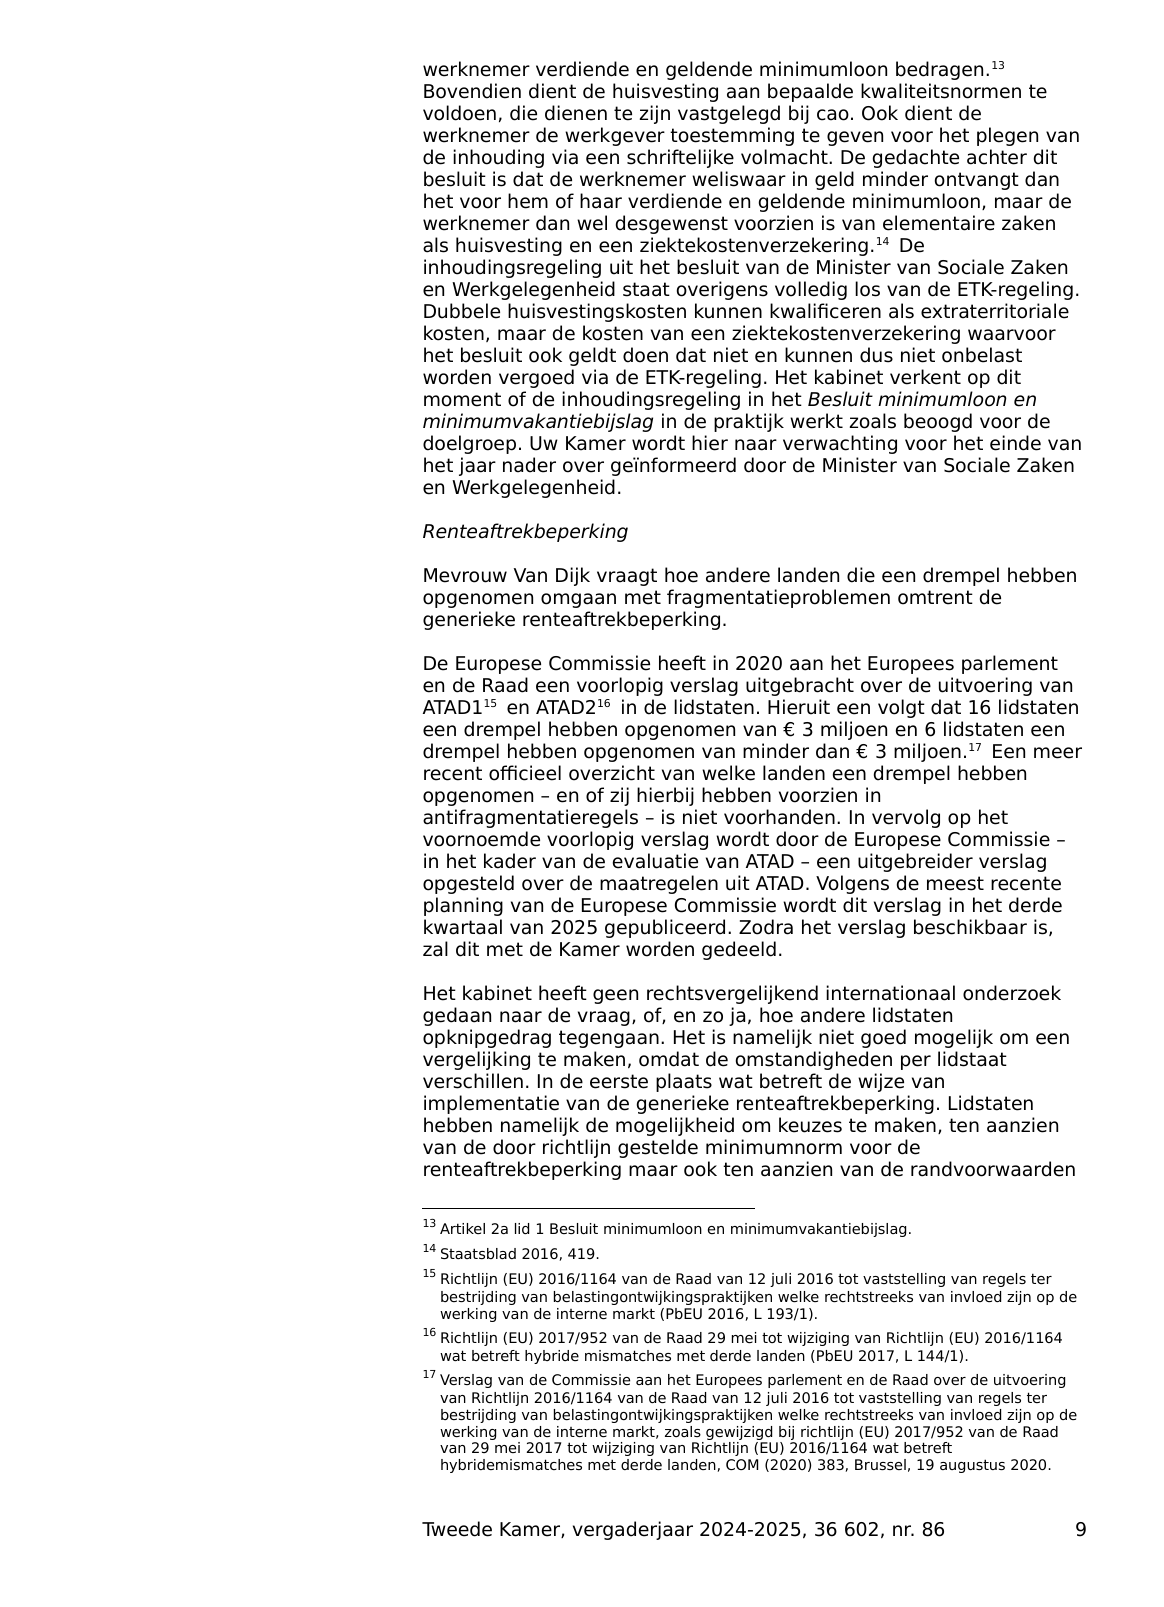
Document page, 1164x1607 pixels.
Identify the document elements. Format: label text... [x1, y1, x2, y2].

text Mevrouw Van Dijk vraagt hoe andere landen die een drempel hebben opgenomen omgaan met fragmentatieproblemen omtrent de generieke renteaftrekbeperking. [422, 565, 1087, 631]
text De Europese Commissie heeft in 2020 aan het Europees parlement en de Raad een voorlopig verslag uitgebracht over de uitvoering van ATAD1 en ATAD2 in de lidstaten. Hieruit een volgt dat 16 lidstaten een drempel hebben opgenomen van € 3 miljoen en 6 lidstaten een drempel hebben opgenomen van minder dan € 3 miljoen. Een meer recent officieel overzicht van welke landen een drempel hebben opgenomen – en of zij hierbij hebben voorzien in antifragmentatieregels – is niet voorhanden. In vervolg op het voornoemde voorlopig verslag wordt door de Europese Commissie – in het kader van de evaluatie van ATAD – een uitgebreider verslag opgesteld over de maatregelen uit ATAD. Volgens de meest recente planning van de Europese Commissie wordt dit verslag in het derde kwartaal van 2025 gepubliceerd. Zodra het verslag beschikbaar is, zal dit met de Kamer worden gedeeld. [422, 653, 1087, 961]
subtitle Renteaftrekbeperking [422, 521, 1087, 543]
text Richtlijn (EU) 2017/952 van de Raad 29 mei tot wijziging van Richtlijn (EU) 2016/1164 wat betreft hybride mismatches met derde landen (PbEU 2017, L 144/1). [422, 1326, 1087, 1365]
text Het kabinet heeft geen rechtsvergelijkend internationaal onderzoek gedaan naar de vraag, of, en zo ja, hoe andere lidstaten opknipgedrag tegengaan. Het is namelijk niet goed mogelijk om een vergelijking te maken, omdat de omstandigheden per lidstaat verschillen. In de eerste plaats wat betreft de wijze van implementatie van de generieke renteaftrekbeperking. Lidstaten hebben namelijk de mogelijkheid om keuzes te maken, ten aanzien van de door richtlijn gestelde minimumnorm voor de renteaftrekbeperking maar ook ten aanzien van de randvoorwaarden [422, 983, 1087, 1181]
text werknemer verdiende en geldende minimumloon bedragen. Bovendien dient de huisvesting aan bepaalde kwaliteitsnormen te voldoen, die dienen te zijn vastgelegd bij cao. Ook dient de werknemer de werkgever toestemming te geven voor het plegen van de inhouding via een schriftelijke volmacht. De gedachte achter dit besluit is dat de werknemer weliswaar in geld minder ontvangt dan het voor hem of haar verdiende en geldende minimumloon, maar de werknemer dan wel desgewenst voorzien is van elementaire zaken als huisvesting en een ziektekostenverzekering. De inhoudingsregeling uit het besluit van de Minister van Sociale Zaken en Werkgelegenheid staat overigens volledig los van de ETK-regeling. Dubbele huisvestingskosten kunnen kwalificeren als extraterritoriale kosten, maar de kosten van een ziektekostenverzekering waarvoor het besluit ook geldt doen dat niet en kunnen dus niet onbelast worden vergoed via de ETK-regeling. Het kabinet verkent op dit moment of de inhoudingsregeling in het Besluit minimumloon en minimumvakantiebijslag in de praktijk werkt zoals beoogd voor de doelgroep. Uw Kamer wordt hier naar verwachting voor het einde van het jaar nader over geïnformeerd door de Minister van Sociale Zaken en Werkgelegenheid. [422, 59, 1087, 499]
text Staatsblad 2016, 419. [422, 1242, 1087, 1264]
text Richtlijn (EU) 2016/1164 van de Raad van 12 juli 2016 tot vaststelling van regels ter bestrijding van belastingontwijkingspraktijken welke rechtstreeks van invloed zijn op de werking van de interne markt (PbEU 2016, L 193/1). [422, 1267, 1087, 1323]
text Verslag van de Commissie aan het Europees parlement en de Raad over de uitvoering van Richtlijn 2016/1164 van de Raad van 12 juli 2016 tot vaststelling van regels ter bestrijding van belastingontwijkingspraktijken welke rechtstreeks van invloed zijn op de werking van de interne markt, zoals gewijzigd bij richtlijn (EU) 2017/952 van de Raad van 29 mei 2017 tot wijziging van Richtlijn (EU) 2016/1164 wat betreft hybridemismatches met derde landen, COM (2020) 383, Brussel, 19 augustus 2020. [422, 1368, 1087, 1474]
text Artikel 2a lid 1 Besluit minimumloon en minimumvakantiebijslag. [422, 1217, 1087, 1239]
